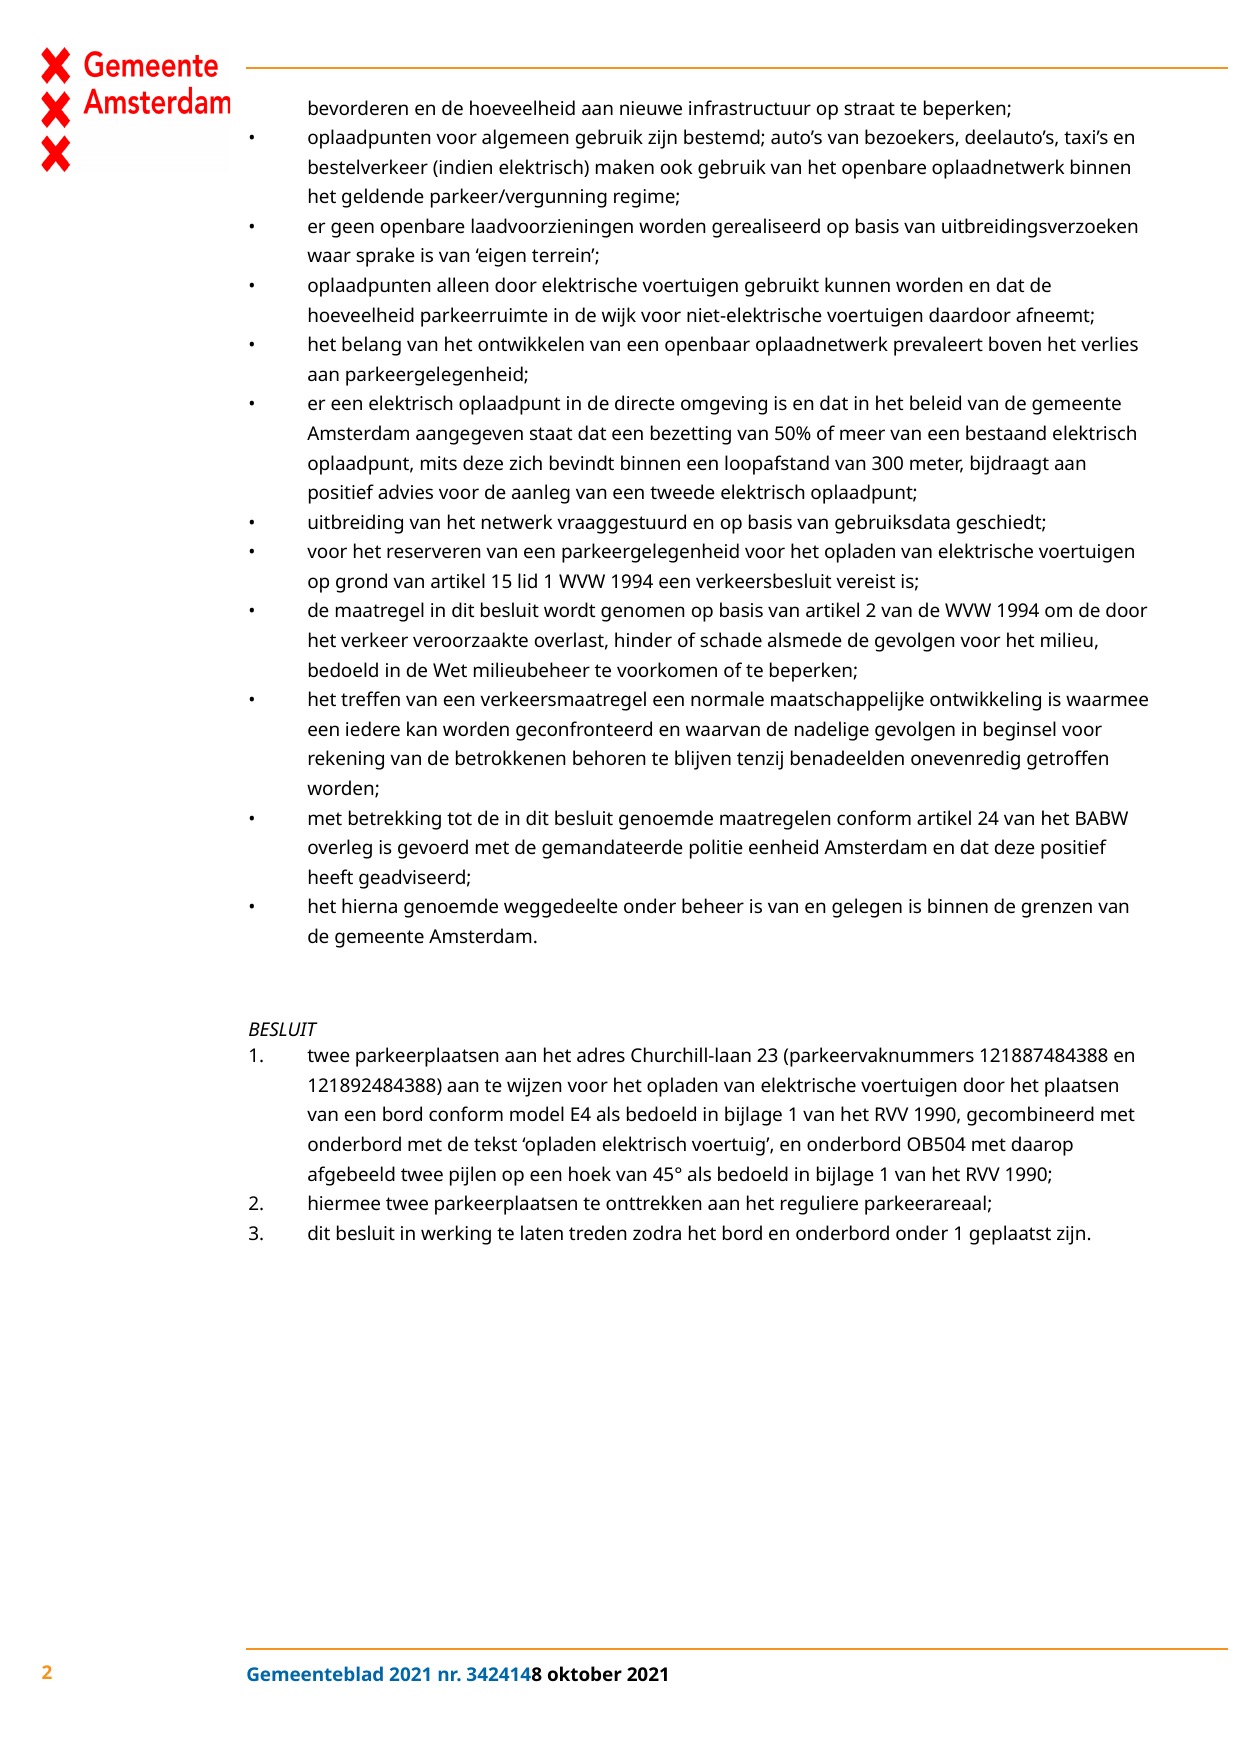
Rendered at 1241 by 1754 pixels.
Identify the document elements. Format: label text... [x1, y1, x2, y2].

list met betrekking tot de in dit besluit genoemde maatregelen conform artikel 24 van het BABW overleg is gevoerd met de gemandateerde politie eenheid Amsterdam en dat deze positief heeft geadviseerd; [248, 805, 1152, 890]
list het treffen van een verkeersmaatregel een normale maatschappelijke ontwikkeling is waarmee een iedere kan worden geconfronteerd en waarvan de nadelige gevolgen in beginsel voor rekening van de betrokkenen behoren te blijven tenzij benadeelden onevenredig getroffen worden; [248, 686, 1152, 801]
list uitbreiding van het netwerk vraaggestuurd en op basis van gebruiksdata geschiedt; [248, 509, 1152, 535]
list bevorderen en de hoeveelheid aan nieuwe infrastructuur op straat te beperken; [248, 95, 1152, 121]
text BESLUIT [248, 1017, 1152, 1042]
list dit besluit in werking te laten treden zodra het bord en onderbord onder 1 geplaatst zijn. [248, 1220, 1152, 1246]
list er een elektrisch oplaadpunt in de directe omgeving is en dat in het beleid van de gemeente Amsterdam aangegeven staat dat een bezetting van 50% of meer van een bestaand elektrisch oplaadpunt, mits deze zich bevindt binnen een loopafstand van 300 meter, bijdraagt aan positief advies voor de aanleg van een tweede elektrisch oplaadpunt; [248, 391, 1152, 505]
list de maatregel in dit besluit wordt genomen op basis van artikel 2 van de WVW 1994 om de door het verkeer veroorzaakte overlast, hinder of schade alsmede de gevolgen voor het milieu, bedoeld in de Wet milieubeheer te voorkomen of te beperken; [248, 598, 1152, 683]
list het belang van het ontwikkelen van een openbaar oplaadnetwerk prevaleert boven het verlies aan parkeergelegenheid; [248, 331, 1152, 387]
list hiermee twee parkeerplaatsen te onttrekken aan het reguliere parkeerareaal; [248, 1190, 1152, 1216]
list oplaadpunten voor algemeen gebruik zijn bestemd; auto’s van bezoekers, deelauto’s, taxi’s en bestelverkeer (indien elektrisch) maken ook gebruik van het openbare oplaadnetwerk binnen het geldende parkeer/vergunning regime; [248, 124, 1152, 209]
list er geen openbare laadvoorzieningen worden gerealiseerd op basis van uitbreidingsverzoeken waar sprake is van ‘eigen terrein’; [248, 213, 1152, 268]
list twee parkeerplaatsen aan het adres Churchill-laan 23 (parkeervaknummers 121887484388 en 121892484388) aan te wijzen voor het opladen van elektrische voertuigen door het plaatsen van een bord conform model E4 als bedoeld in bijlage 1 van het RVV 1990, gecombineerd met onderbord met de tekst ‘opladen elektrisch voertuig’, en onderbord OB504 met daarop afgebeeld twee pijlen op een hoek van 45° als bedoeld in bijlage 1 van het RVV 1990; [248, 1042, 1152, 1186]
picture [41, 47, 231, 172]
list het hierna genoemde weggedeelte onder beheer is van en gelegen is binnen de grenzen van de gemeente Amsterdam. [248, 893, 1152, 949]
list oplaadpunten alleen door elektrische voertuigen gebruikt kunnen worden en dat de hoeveelheid parkeerruimte in de wijk voor niet-elektrische voertuigen daardoor afneemt; [248, 272, 1152, 328]
list voor het reserveren van een parkeergelegenheid voor het opladen van elektrische voertuigen op grond van artikel 15 lid 1 WVW 1994 een verkeersbesluit vereist is; [248, 538, 1152, 594]
